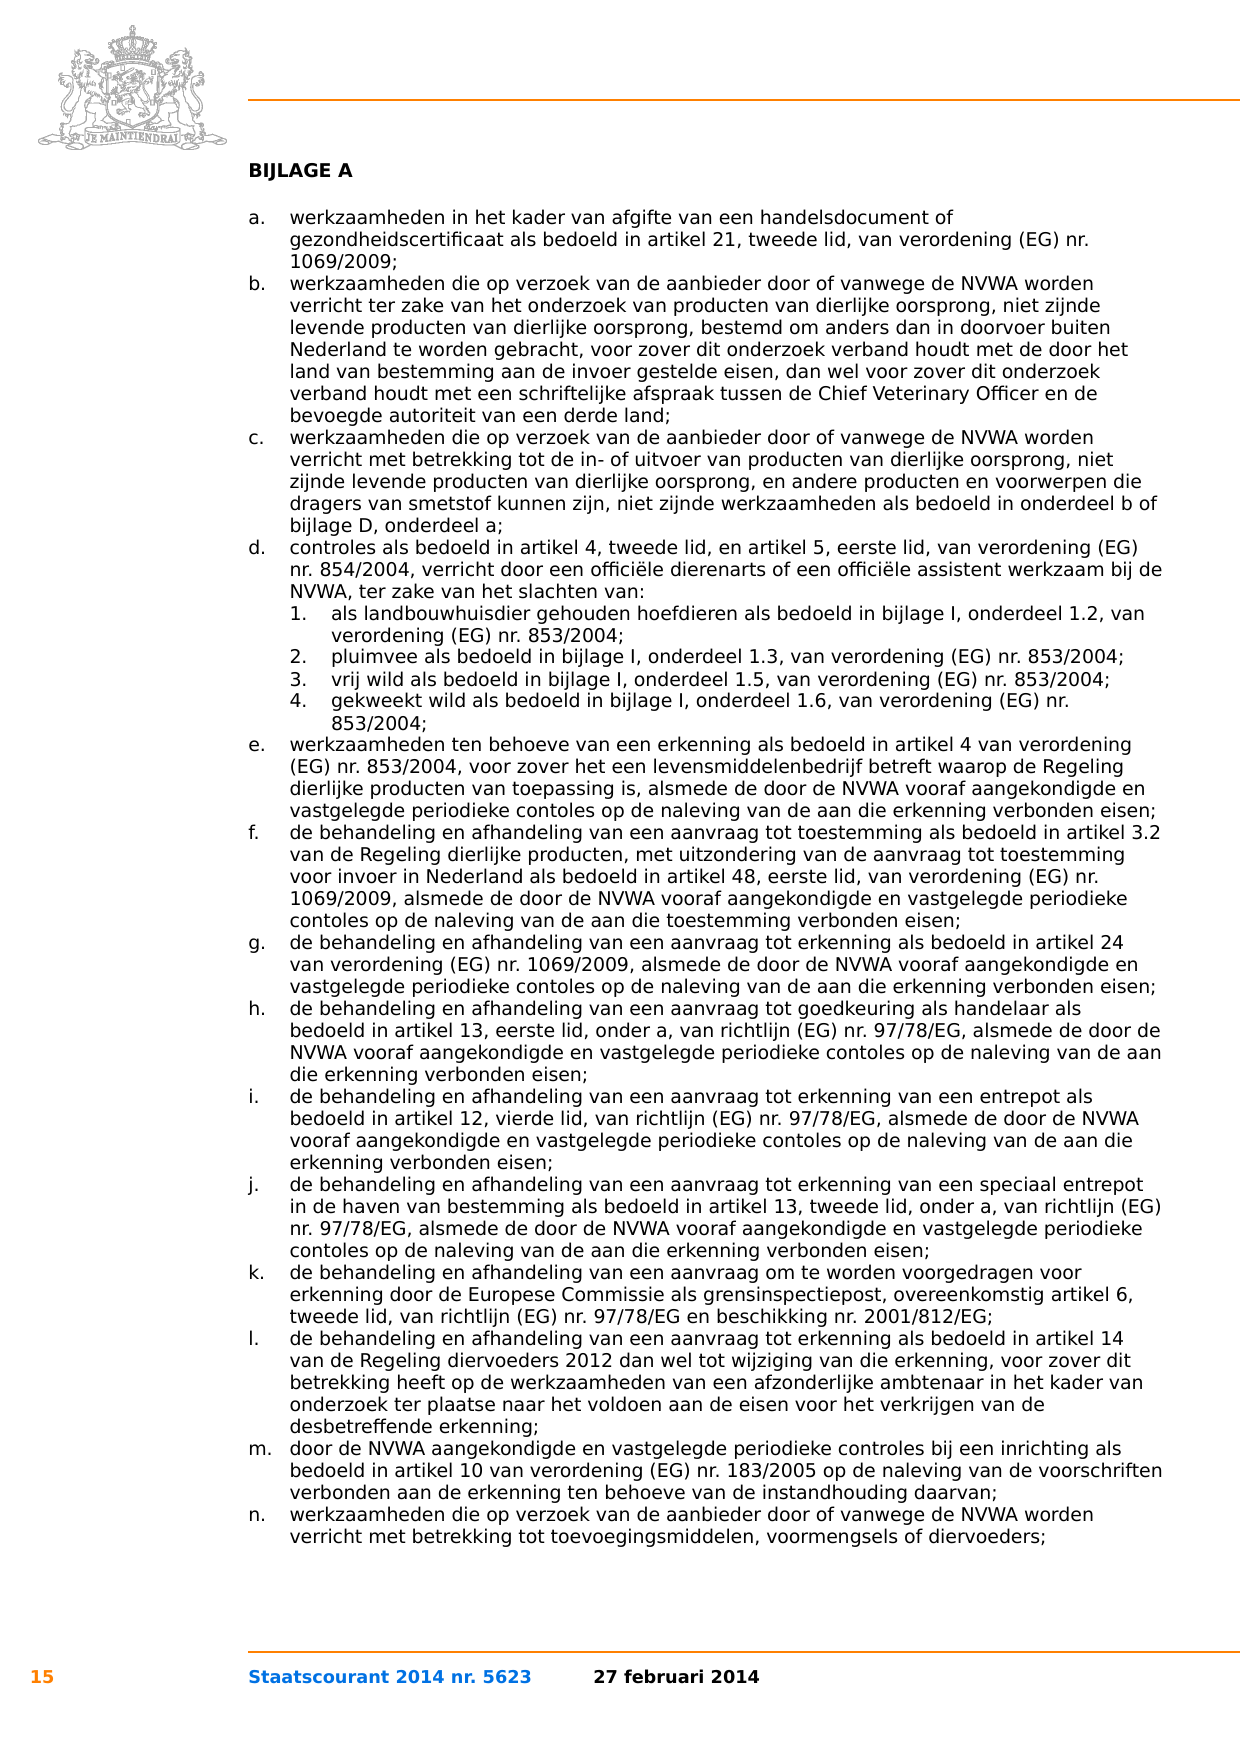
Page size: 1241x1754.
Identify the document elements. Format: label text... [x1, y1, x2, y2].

text 1. als landbouwhuisdier gehouden hoefdieren als bedoeld in bijlage I, onderdeel 1.2, van verordening (EG) nr. 853/2004; [289, 602, 1163, 646]
text e. werkzaamheden ten behoeve van een erkenning als bedoeld in artikel 4 van verordening (EG) nr. 853/2004, voor zover het een levensmiddelenbedrijf betreft waarop de Regeling dierlijke producten van toepassing is, alsmede de door de NVWA vooraf aangekondigde en vastgelegde periodieke contoles op de naleving van de aan die erkenning verbonden eisen; [248, 734, 1163, 822]
text d. controles als bedoeld in artikel 4, tweede lid, en artikel 5, eerste lid, van verordening (EG) nr. 854/2004, verricht door een officiële dierenarts of een officiële assistent werkzaam bij de NVWA, ter zake van het slachten van: [248, 537, 1163, 602]
text m. door de NVWA aangekondigde en vastgelegde periodieke controles bij een inrichting als bedoeld in artikel 10 van verordening (EG) nr. 183/2005 op de naleving van de voorschriften verbonden aan de erkenning ten behoeve van de instandhouding daarvan; [248, 1438, 1163, 1504]
text 3. vrij wild als bedoeld in bijlage I, onderdeel 1.5, van verordening (EG) nr. 853/2004; [289, 668, 1163, 690]
text a. werkzaamheden in het kader van afgifte van een handelsdocument of gezondheidscertificaat als bedoeld in artikel 21, tweede lid, van verordening (EG) nr. 1069/2009; [248, 207, 1163, 273]
subtitle BIJLAGE A [248, 160, 1163, 182]
text c. werkzaamheden die op verzoek van de aanbieder door of vanwege de NVWA worden verricht met betrekking tot de in- of uitvoer van producten van dierlijke oorsprong, niet zijnde levende producten van dierlijke oorsprong, en andere producten en voorwerpen die dragers van smetstof kunnen zijn, niet zijnde werkzaamheden als bedoeld in onderdeel b of bijlage D, onderdeel a; [248, 427, 1163, 537]
text g. de behandeling en afhandeling van een aanvraag tot erkenning als bedoeld in artikel 24 van verordening (EG) nr. 1069/2009, alsmede de door de NVWA vooraf aangekondigde en vastgelegde periodieke contoles op de naleving van de aan die erkenning verbonden eisen; [248, 932, 1163, 998]
text j. de behandeling en afhandeling van een aanvraag tot erkenning van een speciaal entrepot in de haven van bestemming als bedoeld in artikel 13, tweede lid, onder a, van richtlijn (EG) nr. 97/78/EG, alsmede de door de NVWA vooraf aangekondigde en vastgelegde periodieke contoles op de naleving van de aan die erkenning verbonden eisen; [248, 1174, 1163, 1262]
picture [38, 25, 227, 150]
text h. de behandeling en afhandeling van een aanvraag tot goedkeuring als handelaar als bedoeld in artikel 13, eerste lid, onder a, van richtlijn (EG) nr. 97/78/EG, alsmede de door de NVWA vooraf aangekondigde en vastgelegde periodieke contoles op de naleving van de aan die erkenning verbonden eisen; [248, 998, 1163, 1086]
text l. de behandeling en afhandeling van een aanvraag tot erkenning als bedoeld in artikel 14 van de Regeling diervoeders 2012 dan wel tot wijziging van die erkenning, voor zover dit betrekking heeft op de werkzaamheden van een afzonderlijke ambtenaar in het kader van onderzoek ter plaatse naar het voldoen aan de eisen voor het verkrijgen van de desbetreffende erkenning; [248, 1328, 1163, 1438]
text b. werkzaamheden die op verzoek van de aanbieder door of vanwege de NVWA worden verricht ter zake van het onderzoek van producten van dierlijke oorsprong, niet zijnde levende producten van dierlijke oorsprong, bestemd om anders dan in doorvoer buiten Nederland te worden gebracht, voor zover dit onderzoek verband houdt met de door het land van bestemming aan de invoer gestelde eisen, dan wel voor zover dit onderzoek verband houdt met een schriftelijke afspraak tussen de Chief Veterinary Officer en de bevoegde autoriteit van een derde land; [248, 273, 1163, 427]
text 4. gekweekt wild als bedoeld in bijlage I, onderdeel 1.6, van verordening (EG) nr. 853/2004; [289, 690, 1163, 734]
text k. de behandeling en afhandeling van een aanvraag om te worden voorgedragen voor erkenning door de Europese Commissie als grensinspectiepost, overeenkomstig artikel 6, tweede lid, van richtlijn (EG) nr. 97/78/EG en beschikking nr. 2001/812/EG; [248, 1262, 1163, 1328]
text n. werkzaamheden die op verzoek van de aanbieder door of vanwege de NVWA worden verricht met betrekking tot toevoegingsmiddelen, voormengsels of diervoeders; [248, 1504, 1163, 1548]
text i. de behandeling en afhandeling van een aanvraag tot erkenning van een entrepot als bedoeld in artikel 12, vierde lid, van richtlijn (EG) nr. 97/78/EG, alsmede de door de NVWA vooraf aangekondigde en vastgelegde periodieke contoles op de naleving van de aan die erkenning verbonden eisen; [248, 1086, 1163, 1174]
text 2. pluimvee als bedoeld in bijlage I, onderdeel 1.3, van verordening (EG) nr. 853/2004; [289, 646, 1163, 668]
text f. de behandeling en afhandeling van een aanvraag tot toestemming als bedoeld in artikel 3.2 van de Regeling dierlijke producten, met uitzondering van de aanvraag tot toestemming voor invoer in Nederland als bedoeld in artikel 48, eerste lid, van verordening (EG) nr. 1069/2009, alsmede de door de NVWA vooraf aangekondigde en vastgelegde periodieke contoles op de naleving van de aan die toestemming verbonden eisen; [248, 822, 1163, 932]
